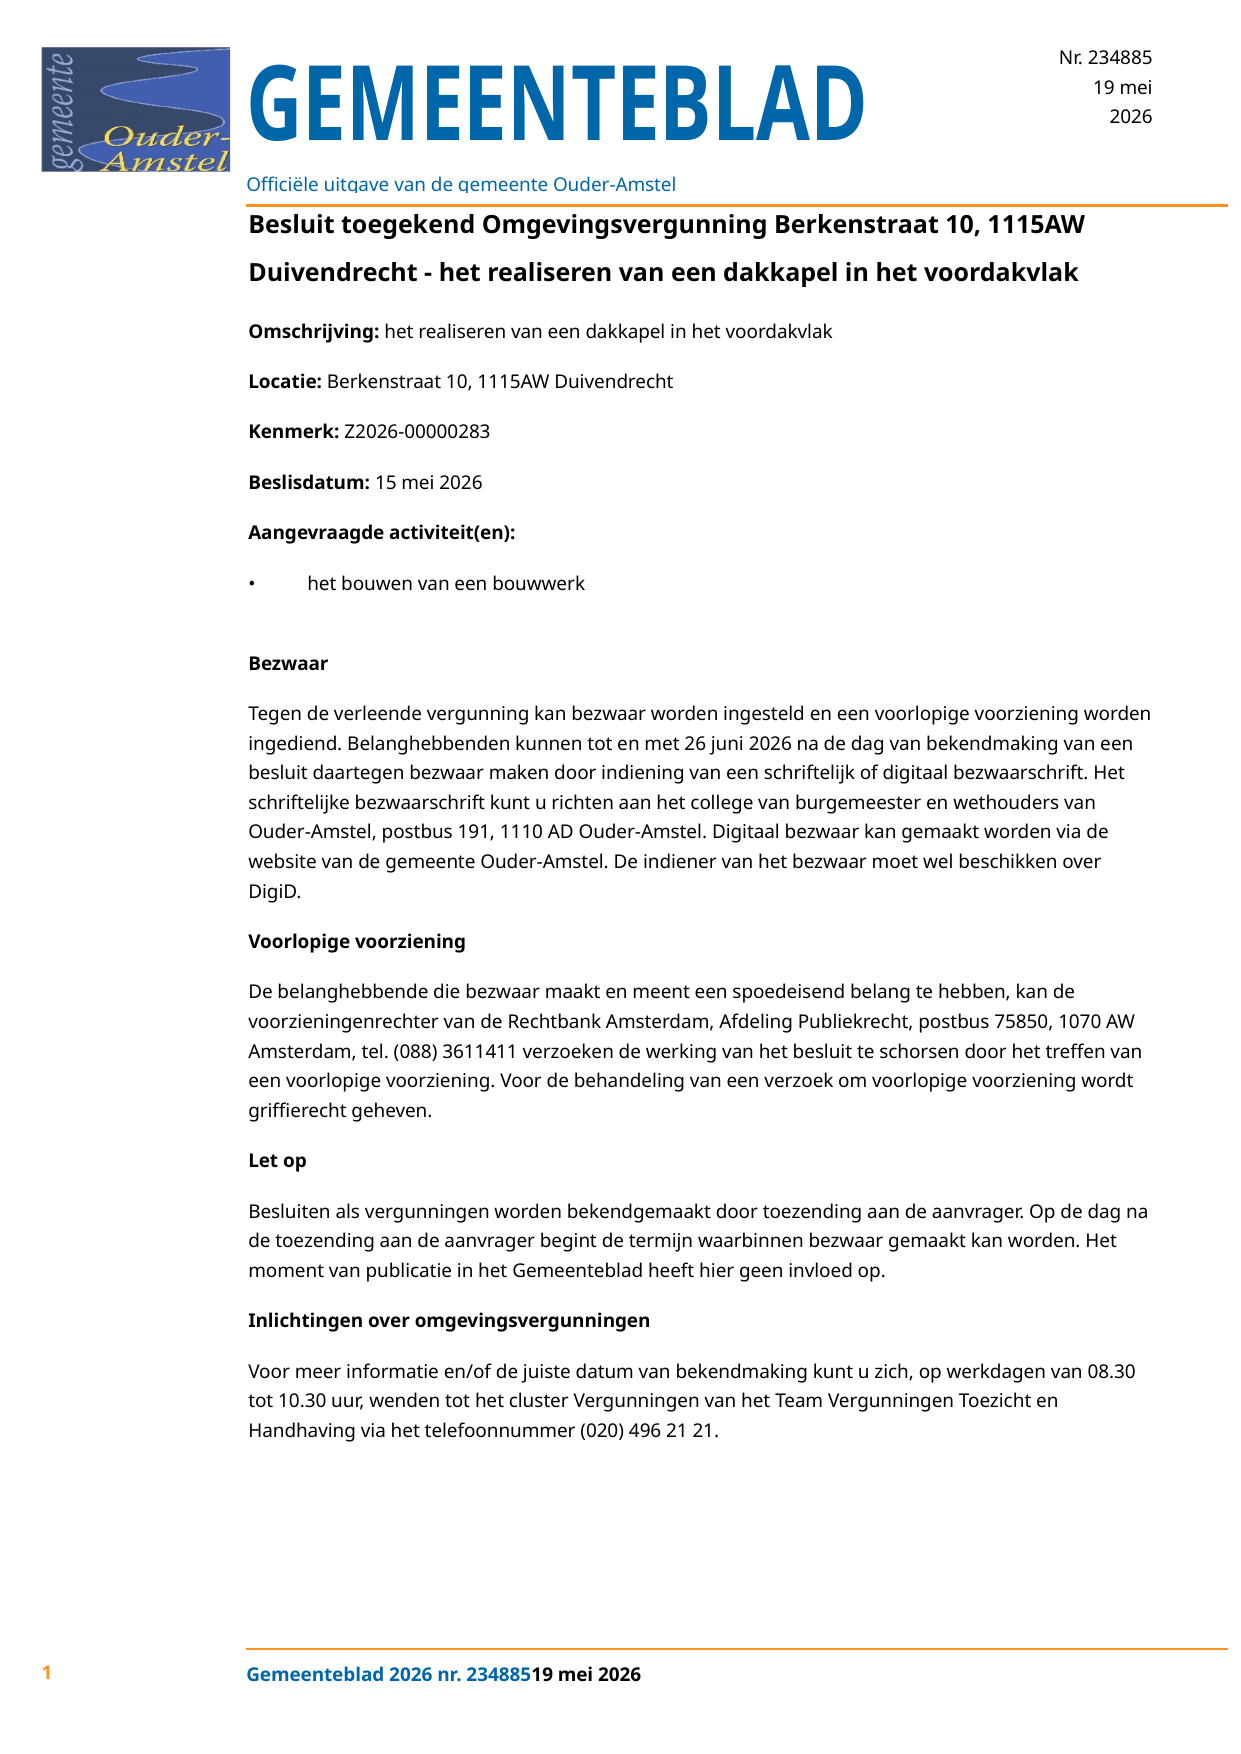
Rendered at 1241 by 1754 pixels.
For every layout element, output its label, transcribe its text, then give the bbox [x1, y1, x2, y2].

text Besluiten als vergunningen worden bekendgemaakt door toezending aan de aanvrager. Op de dag na de toezending aan de aanvrager begint de termijn waarbinnen bezwaar gemaakt kan worden. Het moment van publicatie in het Gemeenteblad heeft hier geen invloed op. [248, 1198, 1152, 1283]
text Let op [248, 1147, 1152, 1173]
text Aangevraagde activiteit(en): [248, 519, 1152, 545]
text Voorlopige voorziening [248, 928, 1152, 954]
picture [41, 47, 231, 172]
text Beslisdatum: 15 mei 2026 [248, 469, 1152, 495]
text Bezwaar [248, 650, 1152, 676]
text Locatie: Berkenstraat 10, 1115AW Duivendrecht [248, 368, 1152, 394]
text Voor meer informatie en/of de juiste datum van bekendmaking kunt u zich, op werkdagen van 08.30 tot 10.30 uur, wenden tot het cluster Vergunningen van het Team Vergunningen Toezicht en Handhaving via het telefoonnummer (020) 496 21 21. [248, 1358, 1152, 1443]
text Kenmerk: Z2026-00000283 [248, 419, 1152, 444]
text De belanghebbende die bezwaar maakt en meent een spoedeisend belang te hebben, kan de voorzieningenrechter van de Rechtbank Amsterdam, Afdeling Publiekrecht, postbus 75850, 1070 AW Amsterdam, tel. (088) 3611411 verzoeken de werking van het besluit te schorsen door het treffen van een voorlopige voorziening. Voor de behandeling van een verzoek om voorlopige voorziening wordt griffierecht geheven. [248, 979, 1152, 1123]
text Tegen de verleende vergunning kan bezwaar worden ingesteld en een voorlopige voorziening worden ingediend. Belanghebbenden kunnen tot en met 26 juni 2026 na de dag van bekendmaking van een besluit daartegen bezwaar maken door indiening van een schriftelijk of digitaal bezwaarschrift. Het schriftelijke bezwaarschrift kunt u richten aan het college van burgemeester en wethouders van Ouder-Amstel, postbus 191, 1110 AD Ouder-Amstel. Digitaal bezwaar kan gemaakt worden via de website van de gemeente Ouder-Amstel. De indiener van het bezwaar moet wel beschikken over DigiD. [248, 700, 1152, 904]
text Besluit toegekend Omgevingsvergunning Berkenstraat 10, 1115AW Duivendrecht - het realiseren van een dakkapel in het voordakvlak [248, 207, 1152, 288]
list het bouwen van een bouwwerk [248, 570, 1152, 596]
text Inlichtingen over omgevingsvergunningen [248, 1307, 1152, 1333]
text Omschrijving: het realiseren van een dakkapel in het voordakvlak [248, 318, 1152, 344]
